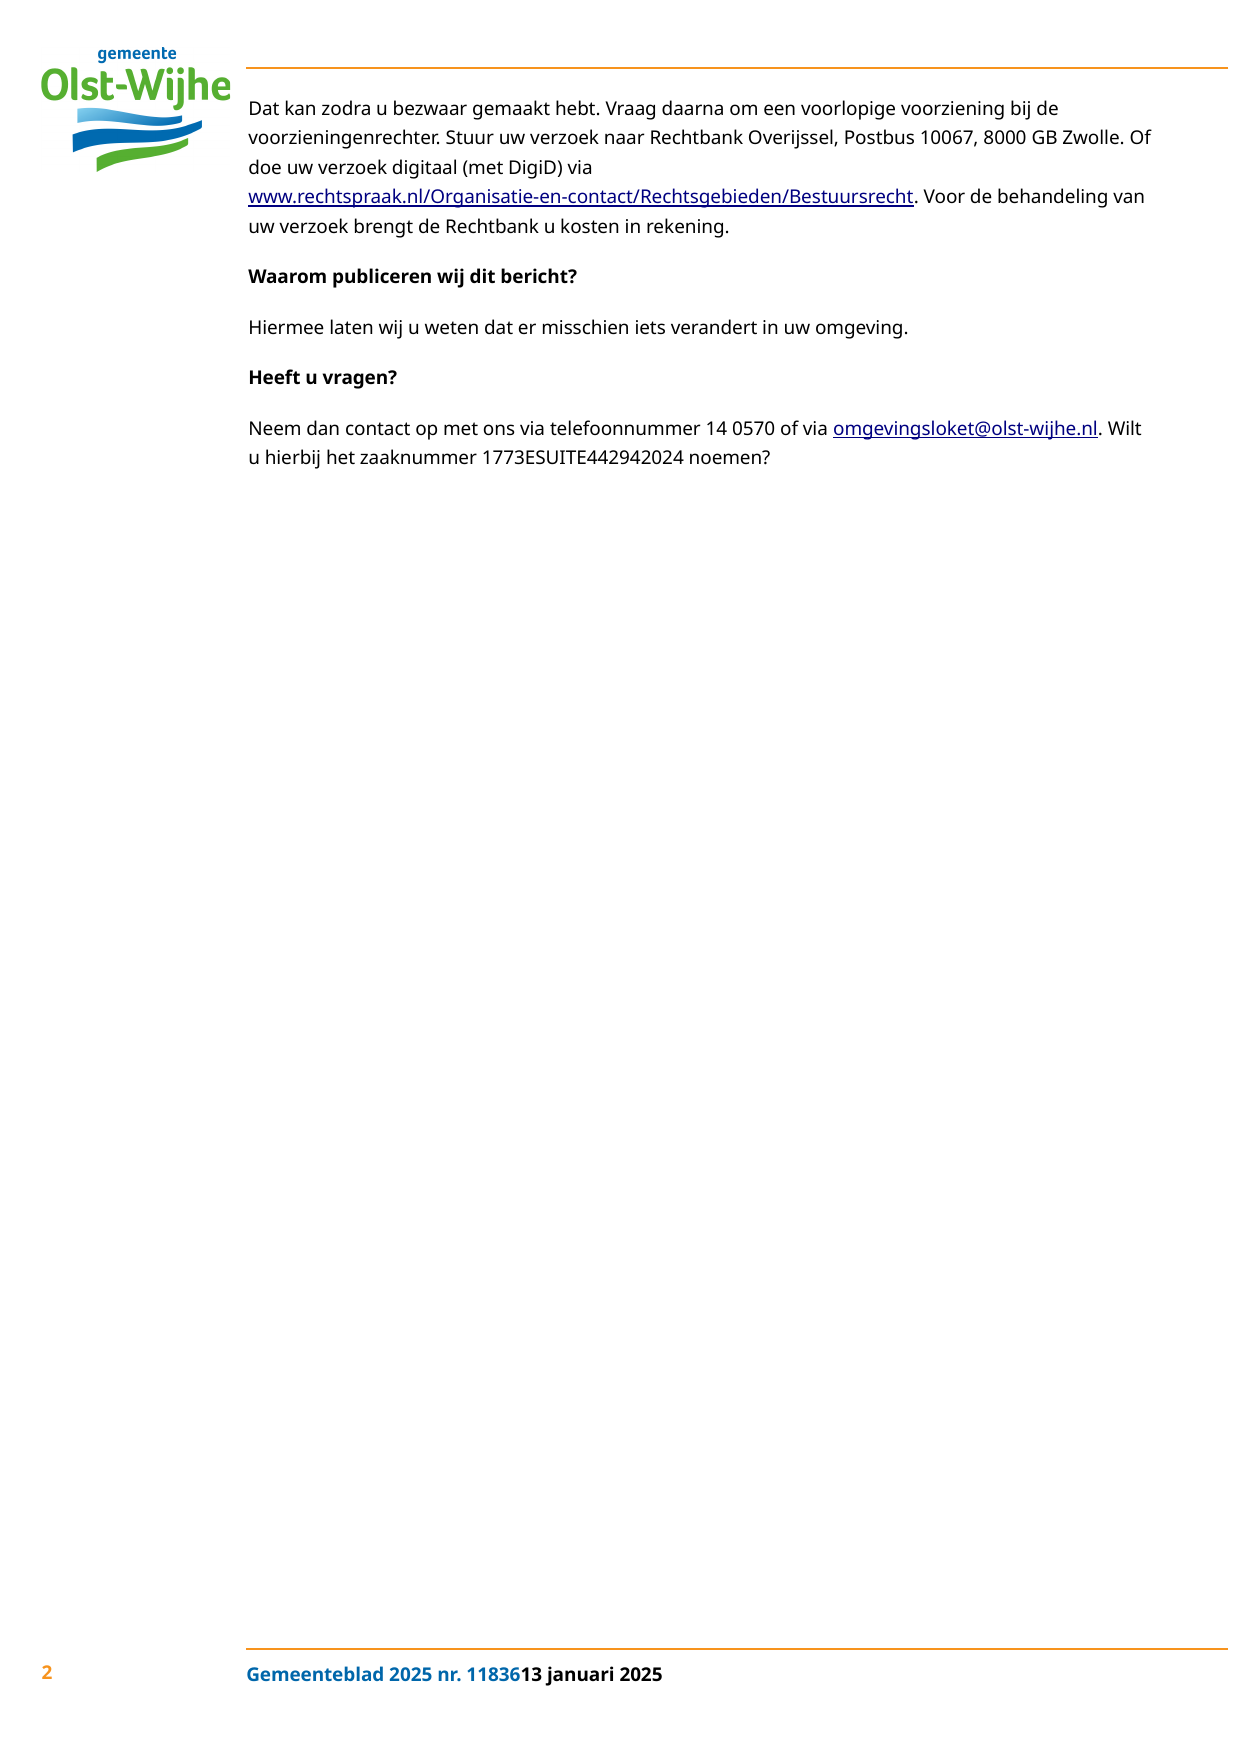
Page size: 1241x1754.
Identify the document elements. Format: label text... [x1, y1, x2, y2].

text Dat kan zodra u bezwaar gemaakt hebt. Vraag daarna om een voorlopige voorziening bij de voorzieningenrechter. Stuur uw verzoek naar Rechtbank Overijssel, Postbus 10067, 8000 GB Zwolle. Of doe uw verzoek digitaal (met DigiD) via www.rechtspraak.nl/Organisatie-en-contact/Rechtsgebieden/Bestuursrecht. Voor de behandeling van uw verzoek brengt de Rechtbank u kosten in rekening. [248, 95, 1152, 239]
text Waarom publiceren wij dit bericht? [248, 263, 1152, 289]
text Hiermee laten wij u weten dat er misschien iets verandert in uw omgeving. [248, 314, 1152, 340]
picture [41, 47, 231, 172]
text Neem dan contact op met ons via telefoonnummer 14 0570 of via omgevingsloket@olst-wijhe.nl. Wilt u hierbij het zaaknummer 1773ESUITE442942024 noemen? [248, 415, 1152, 470]
text Heeft u vragen? [248, 364, 1152, 390]
